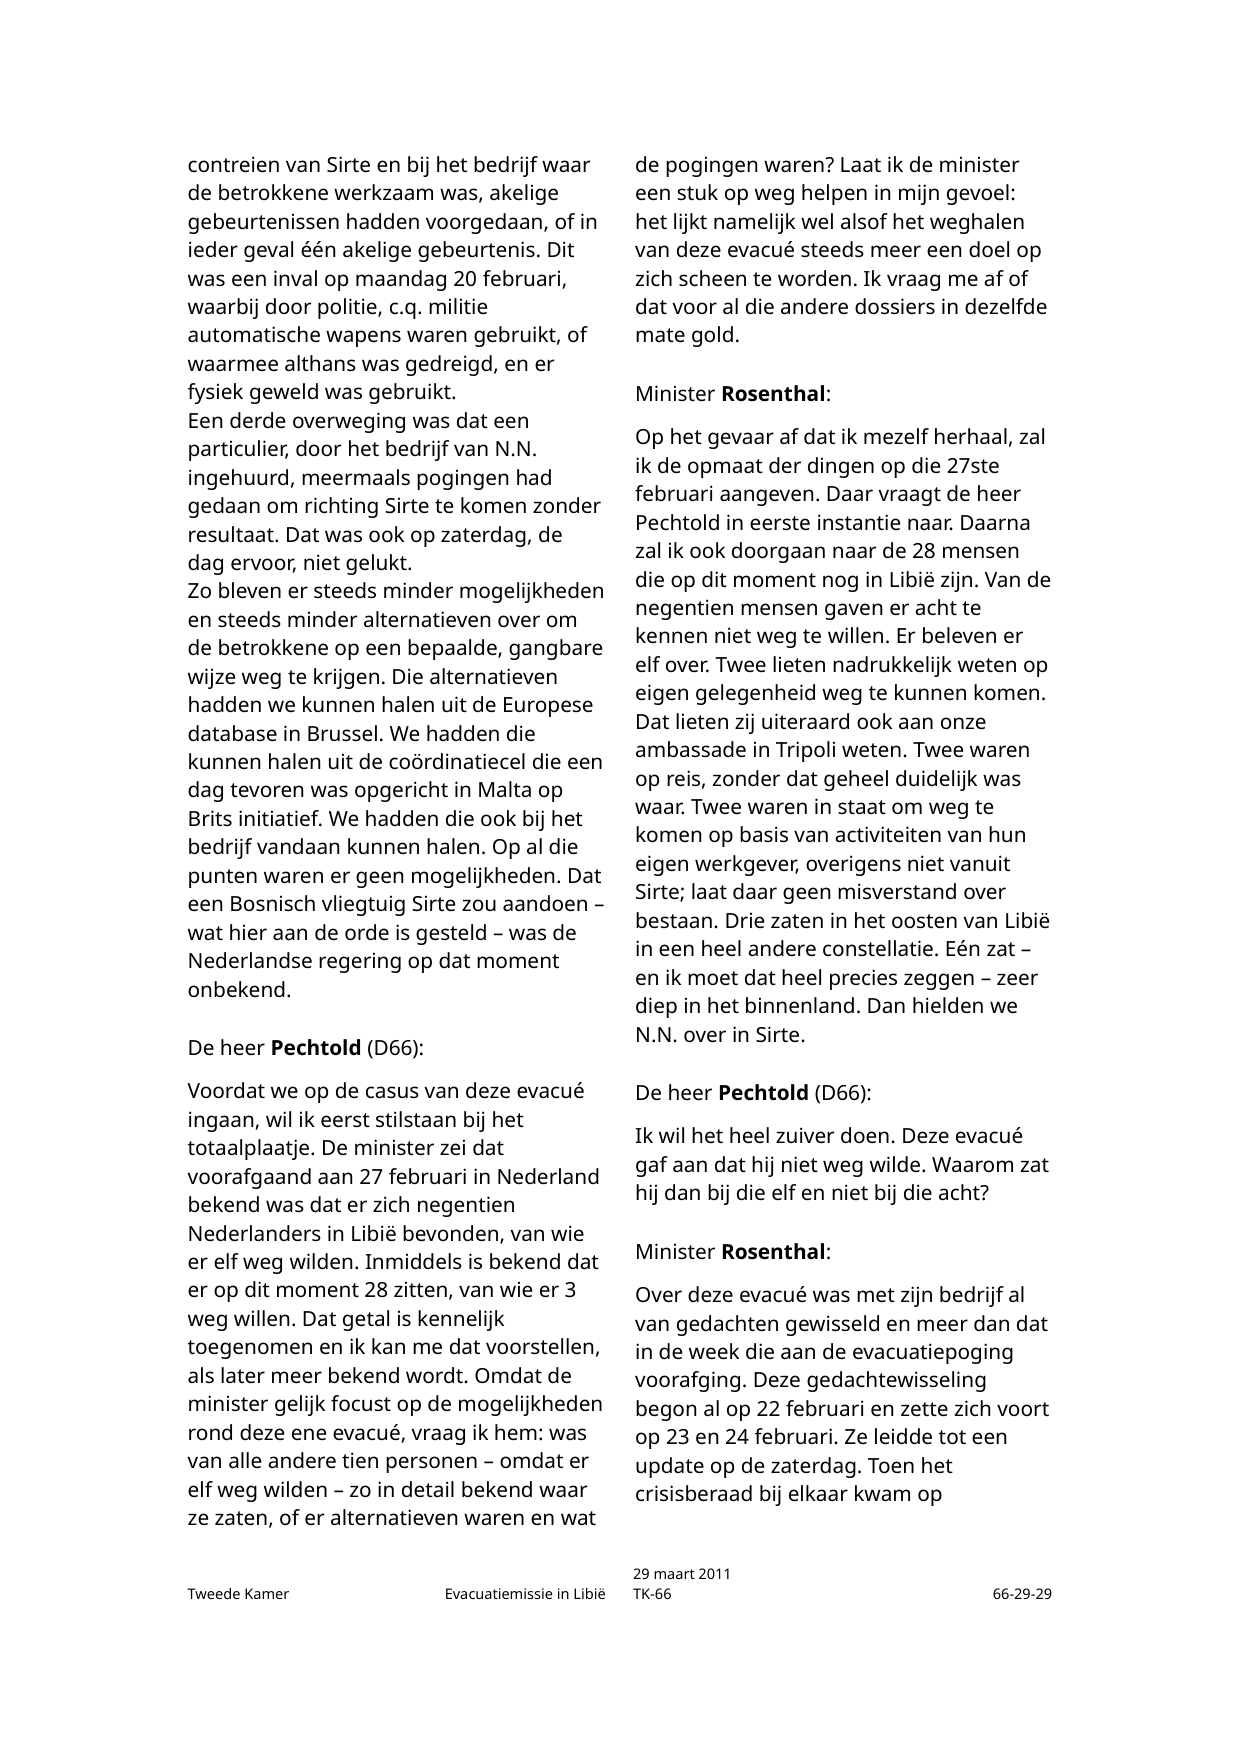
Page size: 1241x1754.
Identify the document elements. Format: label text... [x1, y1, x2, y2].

text Op het gevaar af dat ik mezelf herhaal, zal ik de opmaat der dingen op die 27ste februari aangeven. Daar vraagt de heer Pechtold in eerste instantie naar. Daarna zal ik ook doorgaan naar de 28 mensen die op dit moment nog in Libië zijn. Van de negentien mensen gaven er acht te kennen niet weg te willen. Er beleven er elf over. Twee lieten nadrukkelijk weten op eigen gelegenheid weg te kunnen komen. Dat lieten zij uiteraard ook aan onze ambassade in Tripoli weten. Twee waren op reis, zonder dat geheel duidelijk was waar. Twee waren in staat om weg te komen op basis van activiteiten van hun eigen werkgever, overigens niet vanuit Sirte; laat daar geen misverstand over bestaan. Drie zaten in het oosten van Libië in een heel andere constellatie. Eén zat – en ik moet dat heel precies zeggen – zeer diep in het binnenland. Dan hielden we N.N. over in Sirte. [635, 422, 1053, 1048]
text Voordat we op de casus van deze evacué ingaan, wil ik eerst stilstaan bij het totaalplaatje. De minister zei dat voorafgaand aan 27 februari in Nederland bekend was dat er zich negentien Nederlanders in Libië bevonden, van wie er elf weg wilden. Inmiddels is bekend dat er op dit moment 28 zitten, van wie er 3 weg willen. Dat getal is kennelijk toegenomen en ik kan me dat voorstellen, als later meer bekend wordt. Omdat de minister gelijk focust op de mogelijkheden rond deze ene evacué, vraag ik hem: was van alle andere tien personen – omdat er elf weg wilden – zo in detail bekend waar ze zaten, of er alternatieven waren en wat [187, 1077, 605, 1532]
text Minister Rosenthal: [635, 379, 1053, 407]
text Ik wil het heel zuiver doen. Deze evacué gaf aan dat hij niet weg wilde. Waarom zat hij dan bij die elf en niet bij die acht? [635, 1122, 1053, 1207]
text Over deze evacué was met zijn bedrijf al van gedachten gewisseld en meer dan dat in de week die aan de evacuatiepoging voorafging. Deze gedachtewisseling begon al op 22 februari en zette zich voort op 23 en 24 februari. Ze leidde tot een update op de zaterdag. Toen het crisisberaad bij elkaar kwam op [635, 1280, 1053, 1508]
text De heer Pechtold (D66): [635, 1078, 1053, 1107]
text De heer Pechtold (D66): [187, 1033, 605, 1062]
text de pogingen waren? Laat ik de minister een stuk op weg helpen in mijn gevoel: het lijkt namelijk wel alsof het weghalen van deze evacué steeds meer een doel op zich scheen te worden. Ik vraag me af of dat voor al die andere dossiers in dezelfde mate gold. [635, 150, 1053, 349]
text Een derde overweging was dat een particulier, door het bedrijf van N.N. ingehuurd, meermaals pogingen had gedaan om richting Sirte te komen zonder resultaat. Dat was ook op zaterdag, de dag ervoor, niet gelukt. [187, 406, 605, 577]
text Zo bleven er steeds minder mogelijkheden en steeds minder alternatieven over om de betrokkene op een bepaalde, gangbare wijze weg te krijgen. Die alternatieven hadden we kunnen halen uit de Europese database in Brussel. We hadden die kunnen halen uit de coördinatiecel die een dag tevoren was opgericht in Malta op Brits initiatief. We hadden die ook bij het bedrijf vandaan kunnen halen. Op al die punten waren er geen mogelijkheden. Dat een Bosnisch vliegtuig Sirte zou aandoen – wat hier aan de orde is gesteld – was de Nederlandse regering op dat moment onbekend. [187, 577, 605, 1003]
text Minister Rosenthal: [635, 1237, 1053, 1265]
text contreien van Sirte en bij het bedrijf waar de betrokkene werkzaam was, akelige gebeurtenissen hadden voorgedaan, of in ieder geval één akelige gebeurtenis. Dit was een inval op maandag 20 februari, waarbij door politie, c.q. militie automatische wapens waren gebruikt, of waarmee althans was gedreigd, en er fysiek geweld was gebruikt. [187, 150, 605, 406]
